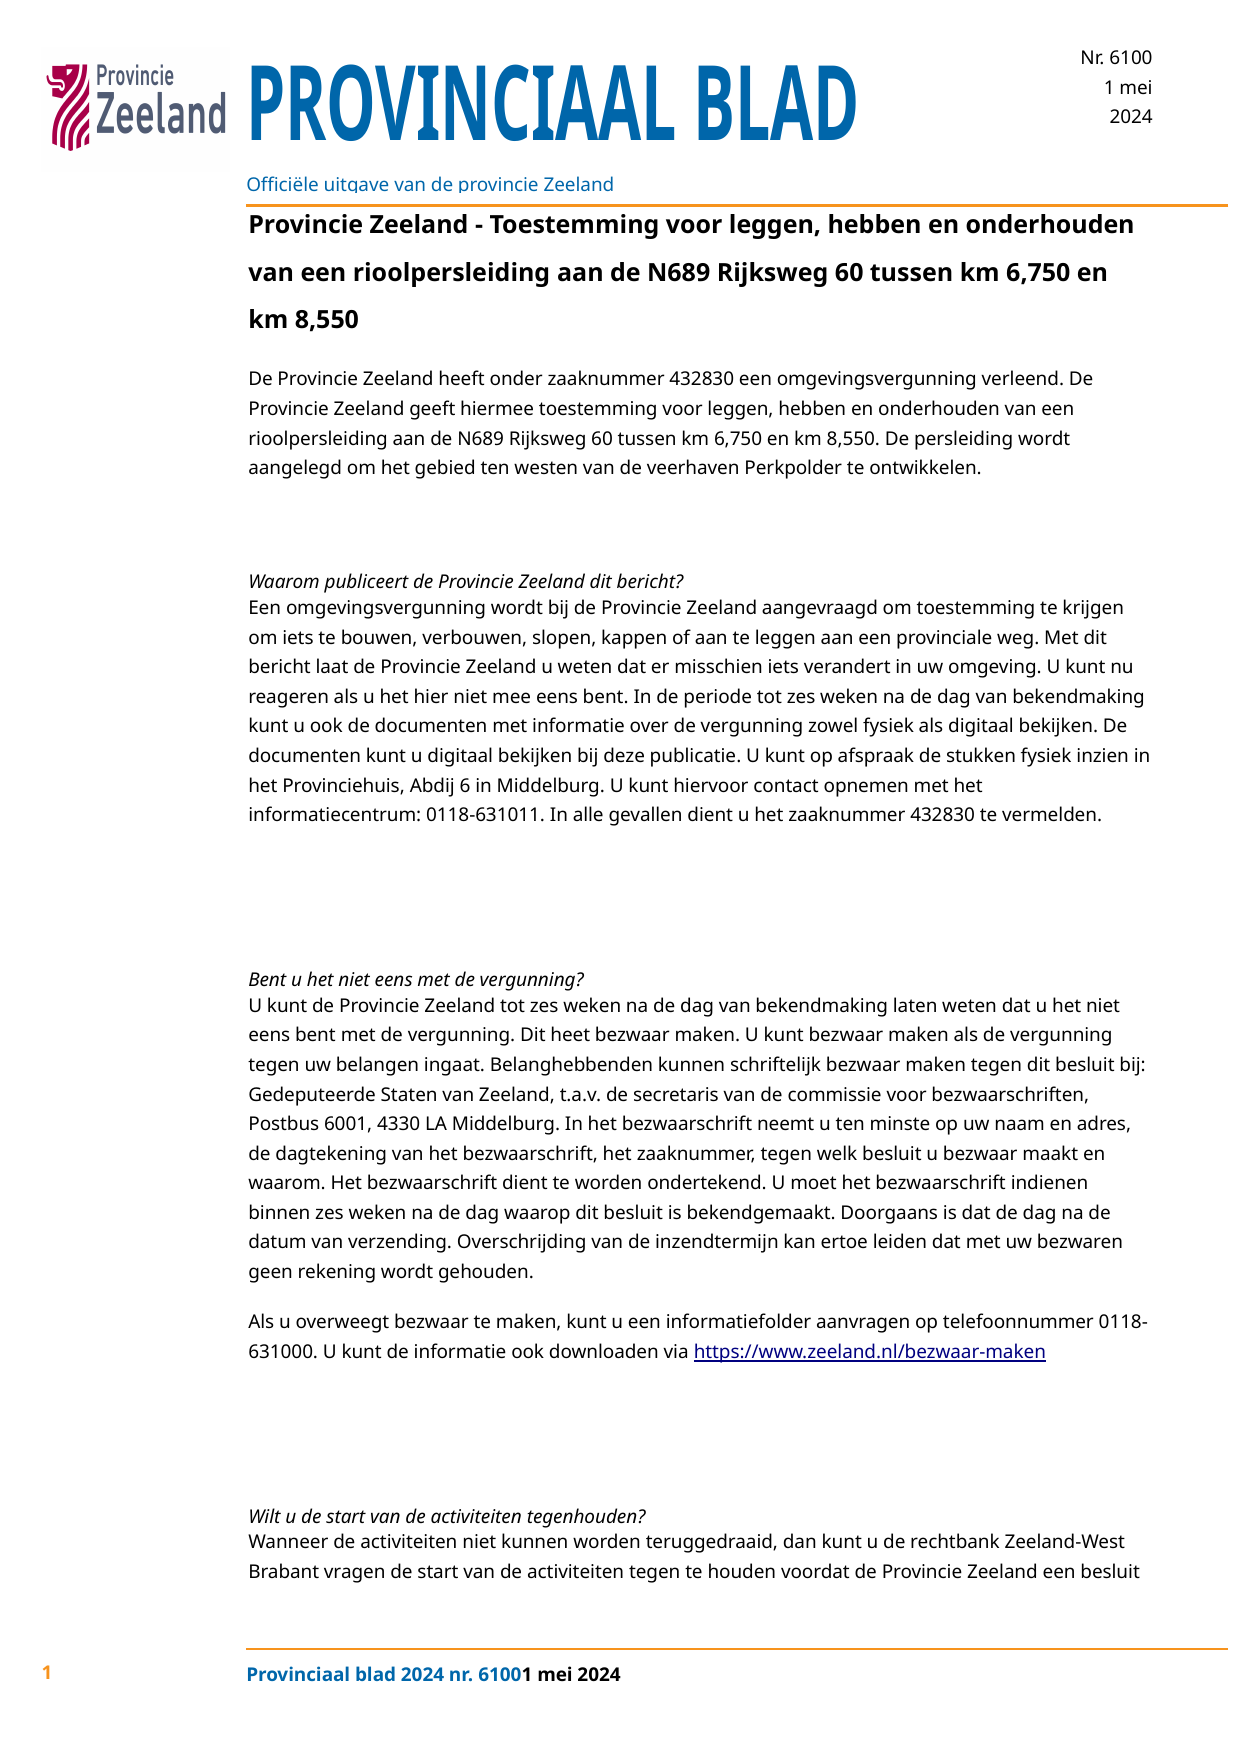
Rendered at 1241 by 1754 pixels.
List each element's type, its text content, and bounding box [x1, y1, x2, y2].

text Wanneer de activiteiten niet kunnen worden teruggedraaid, dan kunt u de rechtbank Zeeland-West Brabant vragen de start van de activiteiten tegen te houden voordat de Provincie Zeeland een besluit [248, 1529, 1152, 1584]
text Een omgevingsvergunning wordt bij de Provincie Zeeland aangevraagd om toestemming te krijgen om iets te bouwen, verbouwen, slopen, kappen of aan te leggen aan een provinciale weg. Met dit bericht laat de Provincie Zeeland u weten dat er misschien iets verandert in uw omgeving. U kunt nu reageren als u het hier niet mee eens bent. In de periode tot zes weken na de dag van bekendmaking kunt u ook de documenten met informatie over de vergunning zowel fysiek als digitaal bekijken. De documenten kunt u digitaal bekijken bij deze publicatie. U kunt op afspraak de stukken fysiek inzien in het Provinciehuis, Abdij 6 in Middelburg. U kunt hiervoor contact opnemen met het informatiecentrum: 0118-631011. In alle gevallen dient u het zaaknummer 432830 te vermelden. [248, 594, 1152, 827]
text Als u overweegt bezwaar te maken, kunt u een informatiefolder aanvragen op telefoonnummer 0118-631000. U kunt de informatie ook downloaden via https://www.zeeland.nl/bezwaar-maken [248, 1309, 1152, 1364]
text U kunt de Provincie Zeeland tot zes weken na de dag van bekendmaking laten weten dat u het niet eens bent met de vergunning. Dit heet bezwaar maken. U kunt bezwaar maken als de vergunning tegen uw belangen ingaat. Belanghebbenden kunnen schriftelijk bezwaar maken tegen dit besluit bij: Gedeputeerde Staten van Zeeland, t.a.v. de secretaris van de commissie voor bezwaarschriften, Postbus 6001, 4330 LA Middelburg. In het bezwaarschrift neemt u ten minste op uw naam en adres, de dagtekening van het bezwaarschrift, het zaaknummer, tegen welk besluit u bezwaar maakt en waarom. Het bezwaarschrift dient te worden ondertekend. U moet het bezwaarschrift indienen binnen zes weken na de dag waarop dit besluit is bekendgemaakt. Doorgaans is dat de dag na de datum van verzending. Overschrijding van de inzendtermijn kan ertoe leiden dat met uw bezwaren geen rekening wordt gehouden. [248, 992, 1152, 1284]
text De Provincie Zeeland heeft onder zaaknummer 432830 een omgevingsvergunning verleend. De Provincie Zeeland geeft hiermee toestemming voor leggen, hebben en onderhouden van een rioolpersleiding aan de N689 Rijksweg 60 tussen km 6,750 en km 8,550. De persleiding wordt aangelegd om het gebied ten westen van de veerhaven Perkpolder te ontwikkelen. [248, 366, 1152, 480]
picture [41, 47, 231, 172]
text Wilt u de start van de activiteiten tegenhouden? [248, 1503, 1152, 1529]
text Bent u het niet eens met de vergunning? [248, 966, 1152, 992]
text Waarom publiceert de Provincie Zeeland dit bericht? [248, 569, 1152, 594]
text Provincie Zeeland - Toestemming voor leggen, hebben en onderhouden van een rioolpersleiding aan de N689 Rijksweg 60 tussen km 6,750 en km 8,550 [248, 207, 1152, 336]
